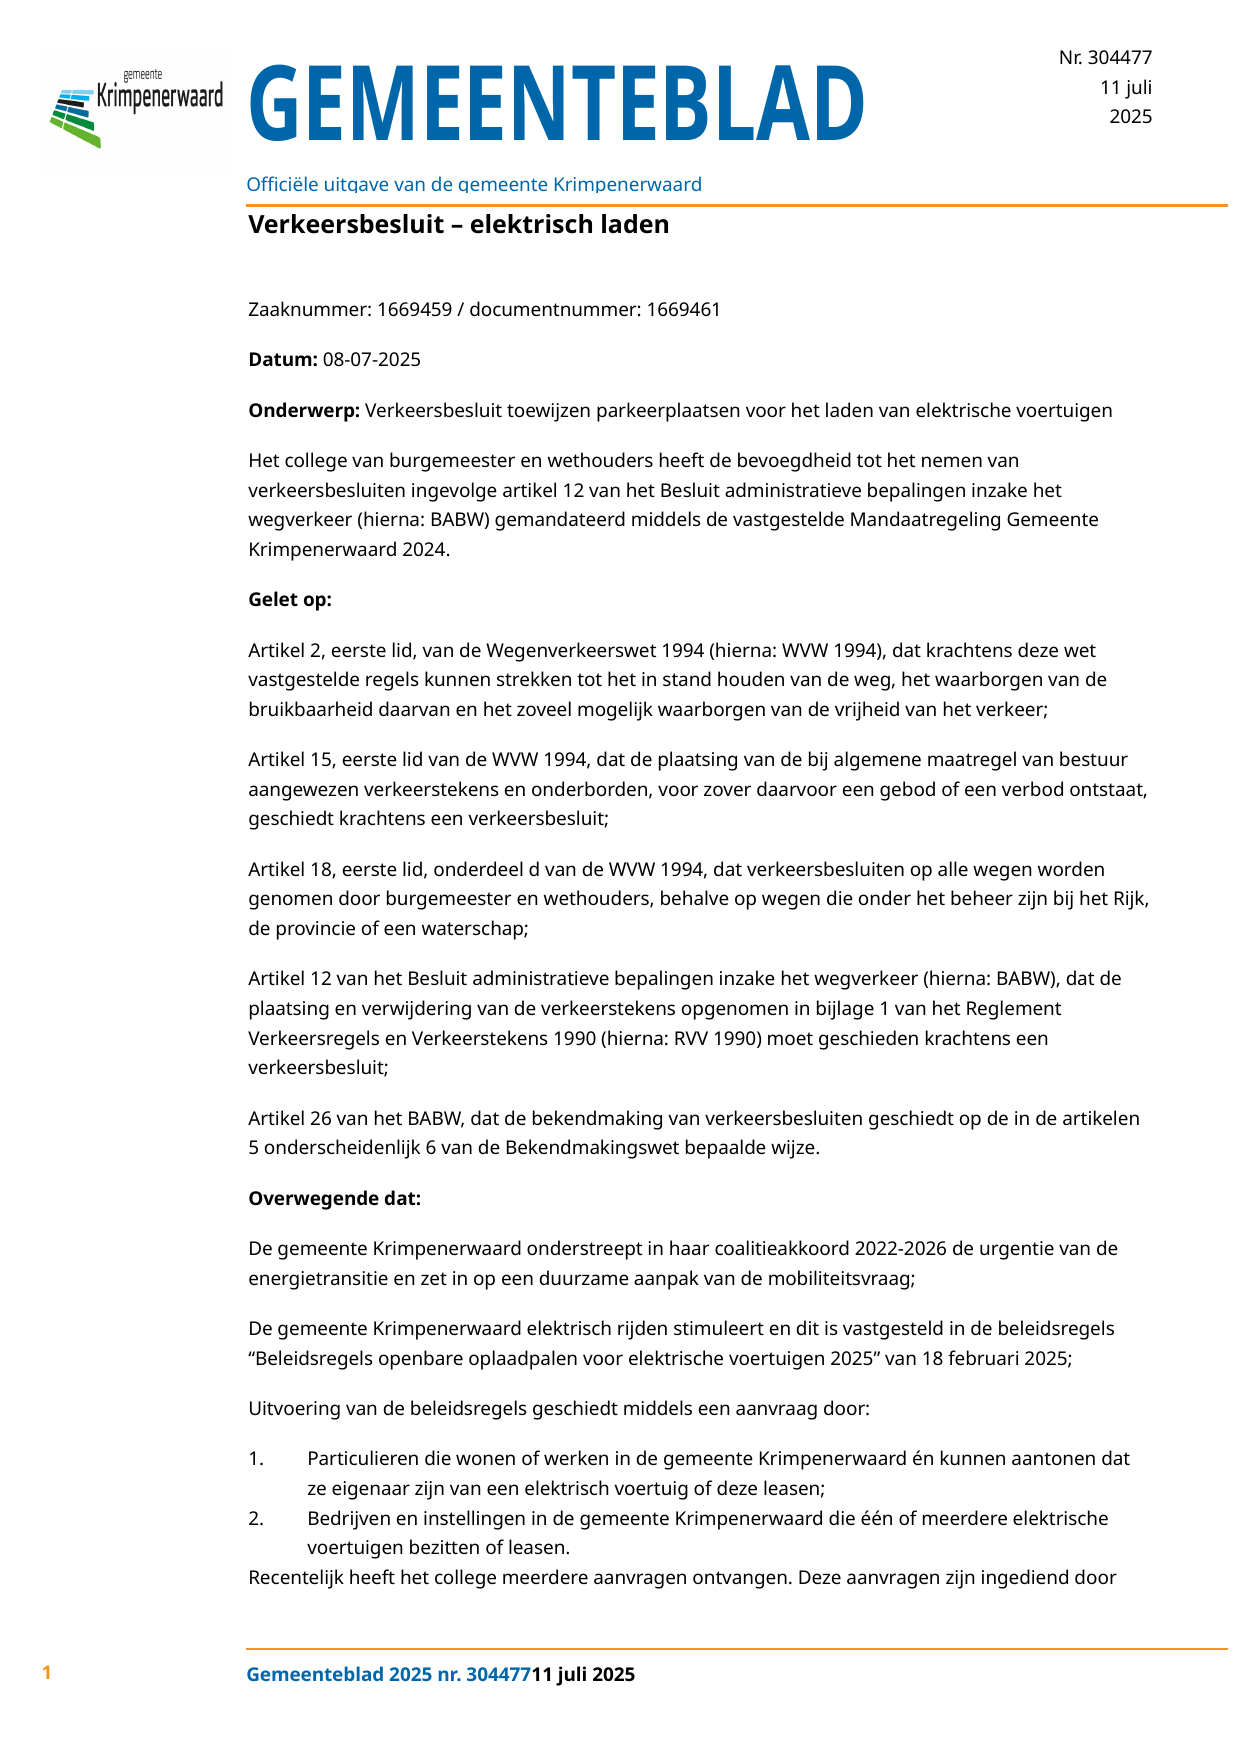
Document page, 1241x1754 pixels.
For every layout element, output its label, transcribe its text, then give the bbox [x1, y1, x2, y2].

text De gemeente Krimpenerwaard elektrisch rijden stimuleert en dit is vastgesteld in de beleidsregels “Beleidsregels openbare oplaadpalen voor elektrische voertuigen 2025” van 18 februari 2025; [248, 1315, 1152, 1371]
picture [41, 47, 231, 172]
text Verkeersbesluit – elektrisch laden [248, 207, 1152, 241]
text De gemeente Krimpenerwaard onderstreept in haar coalitieakkoord 2022-2026 de urgentie van de energietransitie en zet in op een duurzame aanpak van de mobiliteitsvraag; [248, 1235, 1152, 1291]
text Artikel 2, eerste lid, van de Wegenverkeerswet 1994 (hierna: WVW 1994), dat krachtens deze wet vastgestelde regels kunnen strekken tot het in stand houden van de weg, het waarborgen van de bruikbaarheid daarvan en het zoveel mogelijk waarborgen van de vrijheid van het verkeer; [248, 637, 1152, 722]
list Bedrijven en instellingen in de gemeente Krimpenerwaard die één of meerdere elektrische voertuigen bezitten of leasen. [248, 1505, 1152, 1560]
text Artikel 18, eerste lid, onderdeel d van de WVW 1994, dat verkeersbesluiten op alle wegen worden genomen door burgemeester en wethouders, behalve op wegen die onder het beheer zijn bij het Rijk, de provincie of een waterschap; [248, 856, 1152, 941]
text Artikel 12 van het Besluit administratieve bepalingen inzake het wegverkeer (hierna: BABW), dat de plaatsing en verwijdering van de verkeerstekens opgenomen in bijlage 1 van het Reglement Verkeersregels en Verkeerstekens 1990 (hierna: RVV 1990) moet geschieden krachtens een verkeersbesluit; [248, 966, 1152, 1080]
text Datum: 08-07-2025 [248, 346, 1152, 372]
text Overwegende dat: [248, 1185, 1152, 1211]
text Uitvoering van de beleidsregels geschiedt middels een aanvraag door: [248, 1395, 1152, 1421]
text Recentelijk heeft het college meerdere aanvragen ontvangen. Deze aanvragen zijn ingediend door [248, 1564, 1152, 1590]
text Onderwerp: Verkeersbesluit toewijzen parkeerplaatsen voor het laden van elektrische voertuigen [248, 397, 1152, 423]
list Particulieren die wonen of werken in de gemeente Krimpenerwaard én kunnen aantonen dat ze eigenaar zijn van een elektrisch voertuig of deze leasen; [248, 1446, 1152, 1501]
text Artikel 26 van het BABW, dat de bekendmaking van verkeersbesluiten geschiedt op de in de artikelen 5 onderscheidenlijk 6 van de Bekendmakingswet bepaalde wijze. [248, 1105, 1152, 1160]
text Zaaknummer: 1669459 / documentnummer: 1669461 [248, 296, 1152, 322]
text Gelet op: [248, 586, 1152, 612]
text Het college van burgemeester en wethouders heeft de bevoegdheid tot het nemen van verkeersbesluiten ingevolge artikel 12 van het Besluit administratieve bepalingen inzake het wegverkeer (hierna: BABW) gemandateerd middels de vastgestelde Mandaatregeling Gemeente Krimpenerwaard 2024. [248, 447, 1152, 562]
text Artikel 15, eerste lid van de WVW 1994, dat de plaatsing van de bij algemene maatregel van bestuur aangewezen verkeerstekens en onderborden, voor zover daarvoor een gebod of een verbod ontstaat, geschiedt krachtens een verkeersbesluit; [248, 746, 1152, 831]
